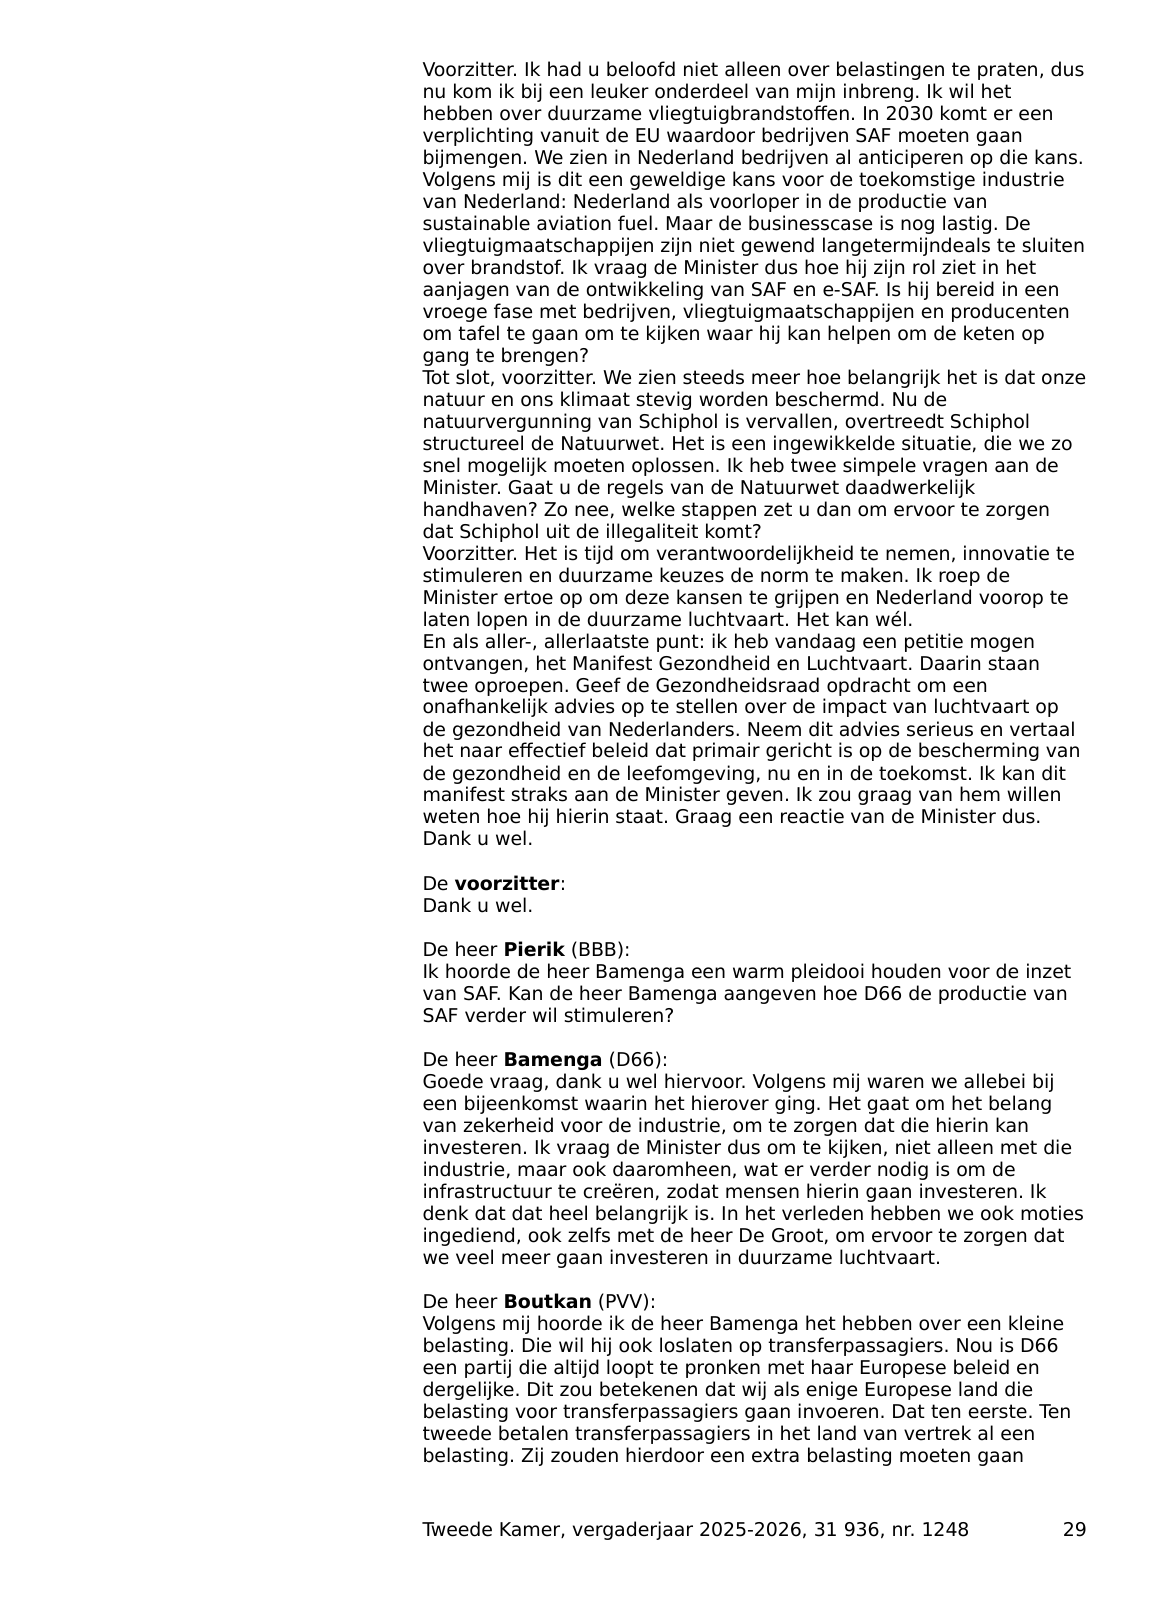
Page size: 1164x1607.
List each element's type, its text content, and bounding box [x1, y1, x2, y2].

text Dank u wel. [422, 828, 1087, 850]
text De voorzitter: [422, 872, 1087, 894]
text De heer Boutkan (PVV): [422, 1291, 1087, 1313]
text De heer Bamenga (D66): [422, 1049, 1087, 1071]
text Dank u wel. [422, 894, 1087, 916]
text Goede vraag, dank u wel hiervoor. Volgens mij waren we allebei bij een bijeenkomst waarin het hierover ging. Het gaat om het belang van zekerheid voor de industrie, om te zorgen dat die hierin kan investeren. Ik vraag de Minister dus om te kijken, niet alleen met die industrie, maar ook daaromheen, wat er verder nodig is om de infrastructuur te creëren, zodat mensen hierin gaan investeren. Ik denk dat dat heel belangrijk is. In het verleden hebben we ook moties ingediend, ook zelfs met de heer De Groot, om ervoor te zorgen dat we veel meer gaan investeren in duurzame luchtvaart. [422, 1071, 1087, 1268]
text En als aller-, allerlaatste punt: ik heb vandaag een petitie mogen ontvangen, het Manifest Gezondheid en Luchtvaart. Daarin staan twee oproepen. Geef de Gezondheidsraad opdracht om een onafhankelijk advies op te stellen over de impact van luchtvaart op de gezondheid van Nederlanders. Neem dit advies serieus en vertaal het naar effectief beleid dat primair gericht is op de bescherming van de gezondheid en de leefomgeving, nu en in de toekomst. Ik kan dit manifest straks aan de Minister geven. Ik zou graag van hem willen weten hoe hij hierin staat. Graag een reactie van de Minister dus. [422, 631, 1087, 828]
text Tot slot, voorzitter. We zien steeds meer hoe belangrijk het is dat onze natuur en ons klimaat stevig worden beschermd. Nu de natuurvergunning van Schiphol is vervallen, overtreedt Schiphol structureel de Natuurwet. Het is een ingewikkelde situatie, die we zo snel mogelijk moeten oplossen. Ik heb twee simpele vragen aan de Minister. Gaat u de regels van de Natuurwet daadwerkelijk handhaven? Zo nee, welke stappen zet u dan om ervoor te zorgen dat Schiphol uit de illegaliteit komt? [422, 367, 1087, 543]
text Voorzitter. Ik had u beloofd niet alleen over belastingen te praten, dus nu kom ik bij een leuker onderdeel van mijn inbreng. Ik wil het hebben over duurzame vliegtuigbrandstoffen. In 2030 komt er een verplichting vanuit de EU waardoor bedrijven SAF moeten gaan bijmengen. We zien in Nederland bedrijven al anticiperen op die kans. Volgens mij is dit een geweldige kans voor de toekomstige industrie van Nederland: Nederland als voorloper in de productie van sustainable aviation fuel. Maar de businesscase is nog lastig. De vliegtuigmaatschappijen zijn niet gewend langetermijndeals te sluiten over brandstof. Ik vraag de Minister dus hoe hij zijn rol ziet in het aanjagen van de ontwikkeling van SAF en e-SAF. Is hij bereid in een vroege fase met bedrijven, vliegtuigmaatschappijen en producenten om tafel te gaan om te kijken waar hij kan helpen om de keten op gang te brengen? [422, 59, 1087, 367]
text Voorzitter. Het is tijd om verantwoordelijkheid te nemen, innovatie te stimuleren en duurzame keuzes de norm te maken. Ik roep de Minister ertoe op om deze kansen te grijpen en Nederland voorop te laten lopen in de duurzame luchtvaart. Het kan wél. [422, 543, 1087, 631]
text De heer Pierik (BBB): [422, 939, 1087, 961]
text Volgens mij hoorde ik de heer Bamenga het hebben over een kleine belasting. Die wil hij ook loslaten op transferpassagiers. Nou is D66 een partij die altijd loopt te pronken met haar Europese beleid en dergelijke. Dit zou betekenen dat wij als enige Europese land die belasting voor transferpassagiers gaan invoeren. Dat ten eerste. Ten tweede betalen transferpassagiers in het land van vertrek al een belasting. Zij zouden hierdoor een extra belasting moeten gaan [422, 1313, 1087, 1467]
text Ik hoorde de heer Bamenga een warm pleidooi houden voor de inzet van SAF. Kan de heer Bamenga aangeven hoe D66 de productie van SAF verder wil stimuleren? [422, 961, 1087, 1027]
